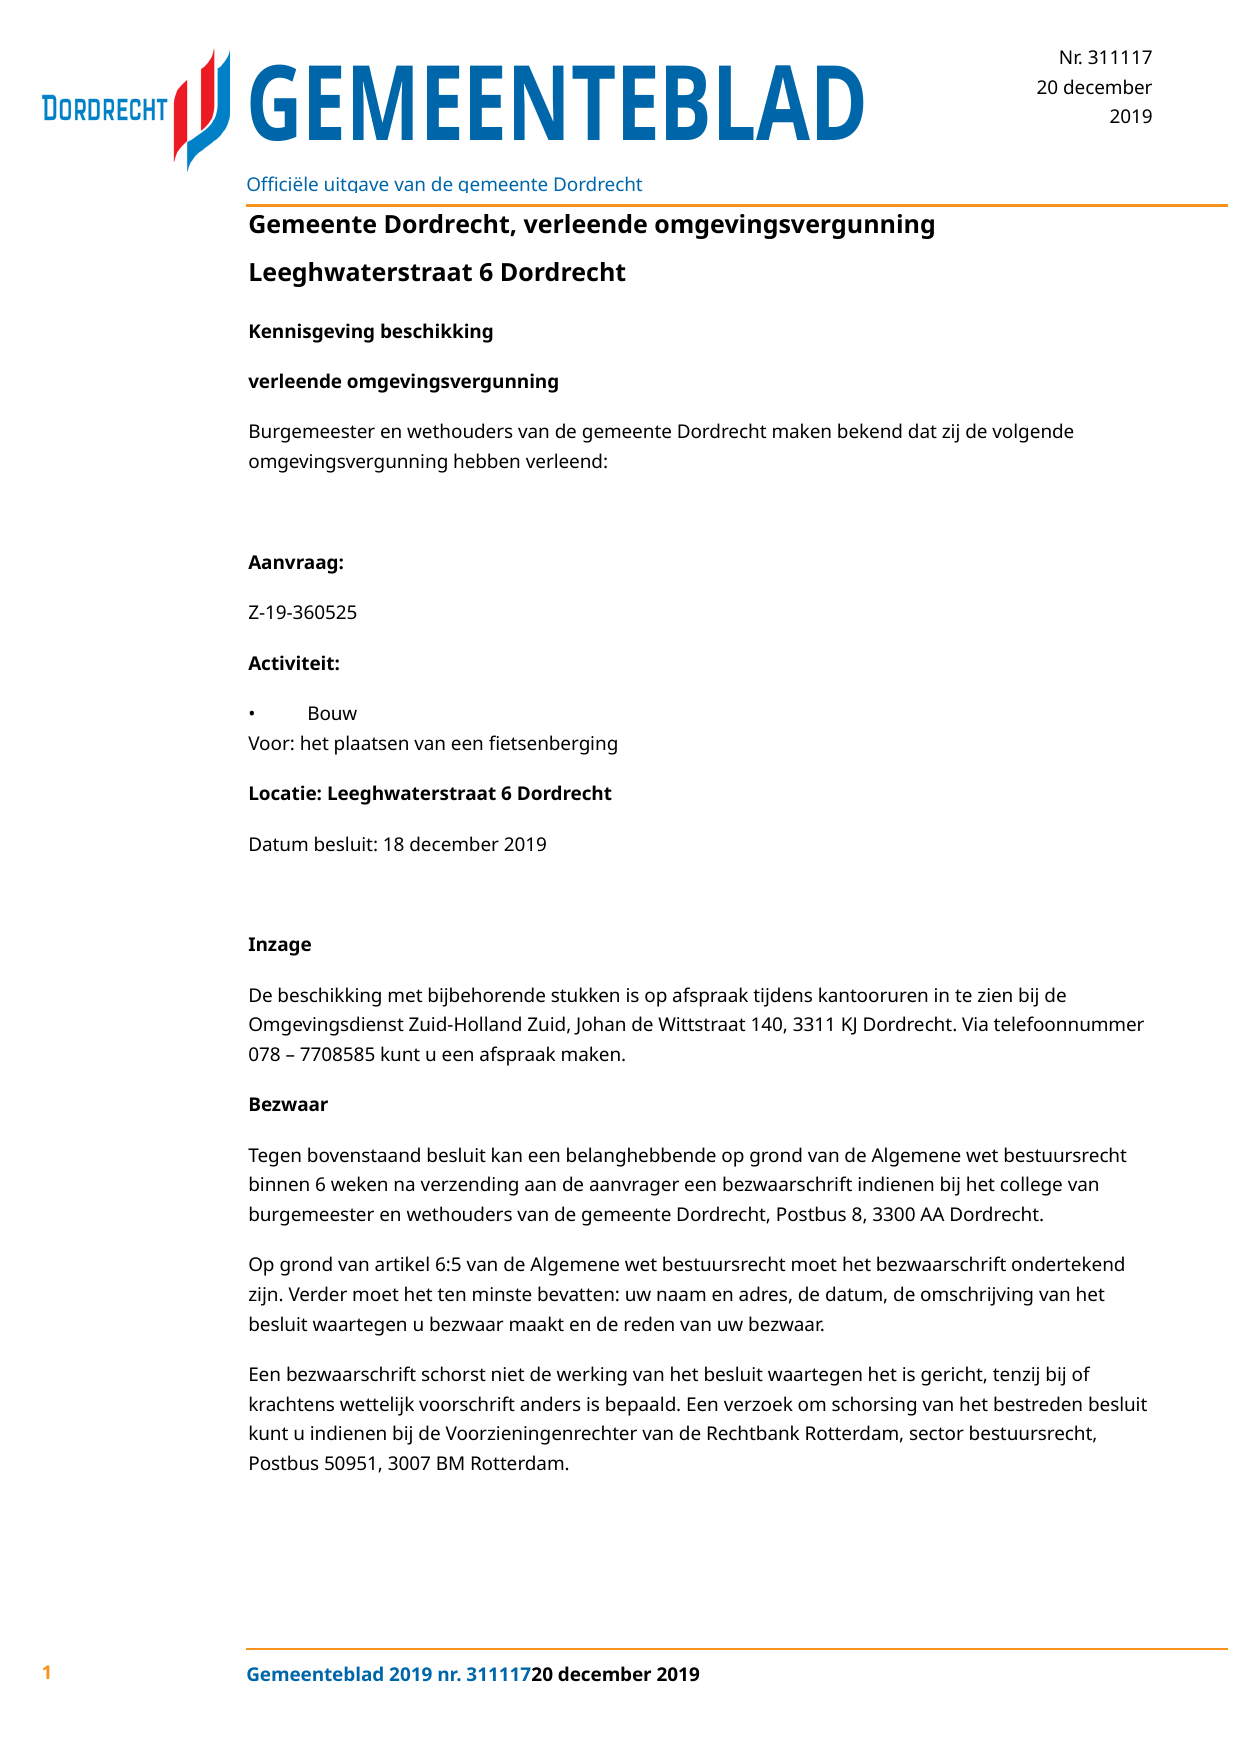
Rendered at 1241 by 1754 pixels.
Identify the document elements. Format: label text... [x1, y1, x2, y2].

text Voor: het plaatsen van een fietsenberging [248, 730, 1152, 756]
text Activiteit: [248, 650, 1152, 676]
text Tegen bovenstaand besluit kan een belanghebbende op grond van de Algemene wet bestuursrecht binnen 6 weken na verzending aan de aanvrager een bezwaarschrift indienen bij het college van burgemeester en wethouders van de gemeente Dordrecht, Postbus 8, 3300 AA Dordrecht. [248, 1142, 1152, 1227]
text Aanvraag: [248, 549, 1152, 575]
text Inzage [248, 932, 1152, 957]
text Locatie: Leeghwaterstraat 6 Dordrecht [248, 780, 1152, 806]
text verleende omgevingsvergunning [248, 368, 1152, 394]
text Gemeente Dordrecht, verleende omgevingsvergunning Leeghwaterstraat 6 Dordrecht [248, 207, 1152, 288]
text Op grond van artikel 6:5 van de Algemene wet bestuursrecht moet het bezwaarschrift ondertekend zijn. Verder moet het ten minste bevatten: uw naam en adres, de datum, de omschrijving van het besluit waartegen u bezwaar maakt en de reden van uw bezwaar. [248, 1252, 1152, 1337]
list Bouw [248, 700, 1152, 726]
text De beschikking met bijbehorende stukken is op afspraak tijdens kantooruren in te zien bij de Omgevingsdienst Zuid-Holland Zuid, Johan de Wittstraat 140, 3311 KJ Dordrecht. Via telefoonnummer 078 – 7708585 kunt u een afspraak maken. [248, 982, 1152, 1067]
text Kennisgeving beschikking [248, 318, 1152, 344]
picture [41, 47, 231, 172]
text Datum besluit: 18 december 2019 [248, 831, 1152, 857]
text Een bezwaarschrift schorst niet de werking van het besluit waartegen het is gericht, tenzij bij of krachtens wettelijk voorschrift anders is bepaald. Een verzoek om schorsing van het bestreden besluit kunt u indienen bij de Voorzieningenrechter van de Rechtbank Rotterdam, sector bestuursrecht, Postbus 50951, 3007 BM Rotterdam. [248, 1361, 1152, 1476]
text Burgemeester en wethouders van de gemeente Dordrecht maken bekend dat zij de volgende omgevingsvergunning hebben verleend: [248, 419, 1152, 474]
text Bezwaar [248, 1092, 1152, 1117]
text Z-19-360525 [248, 599, 1152, 625]
